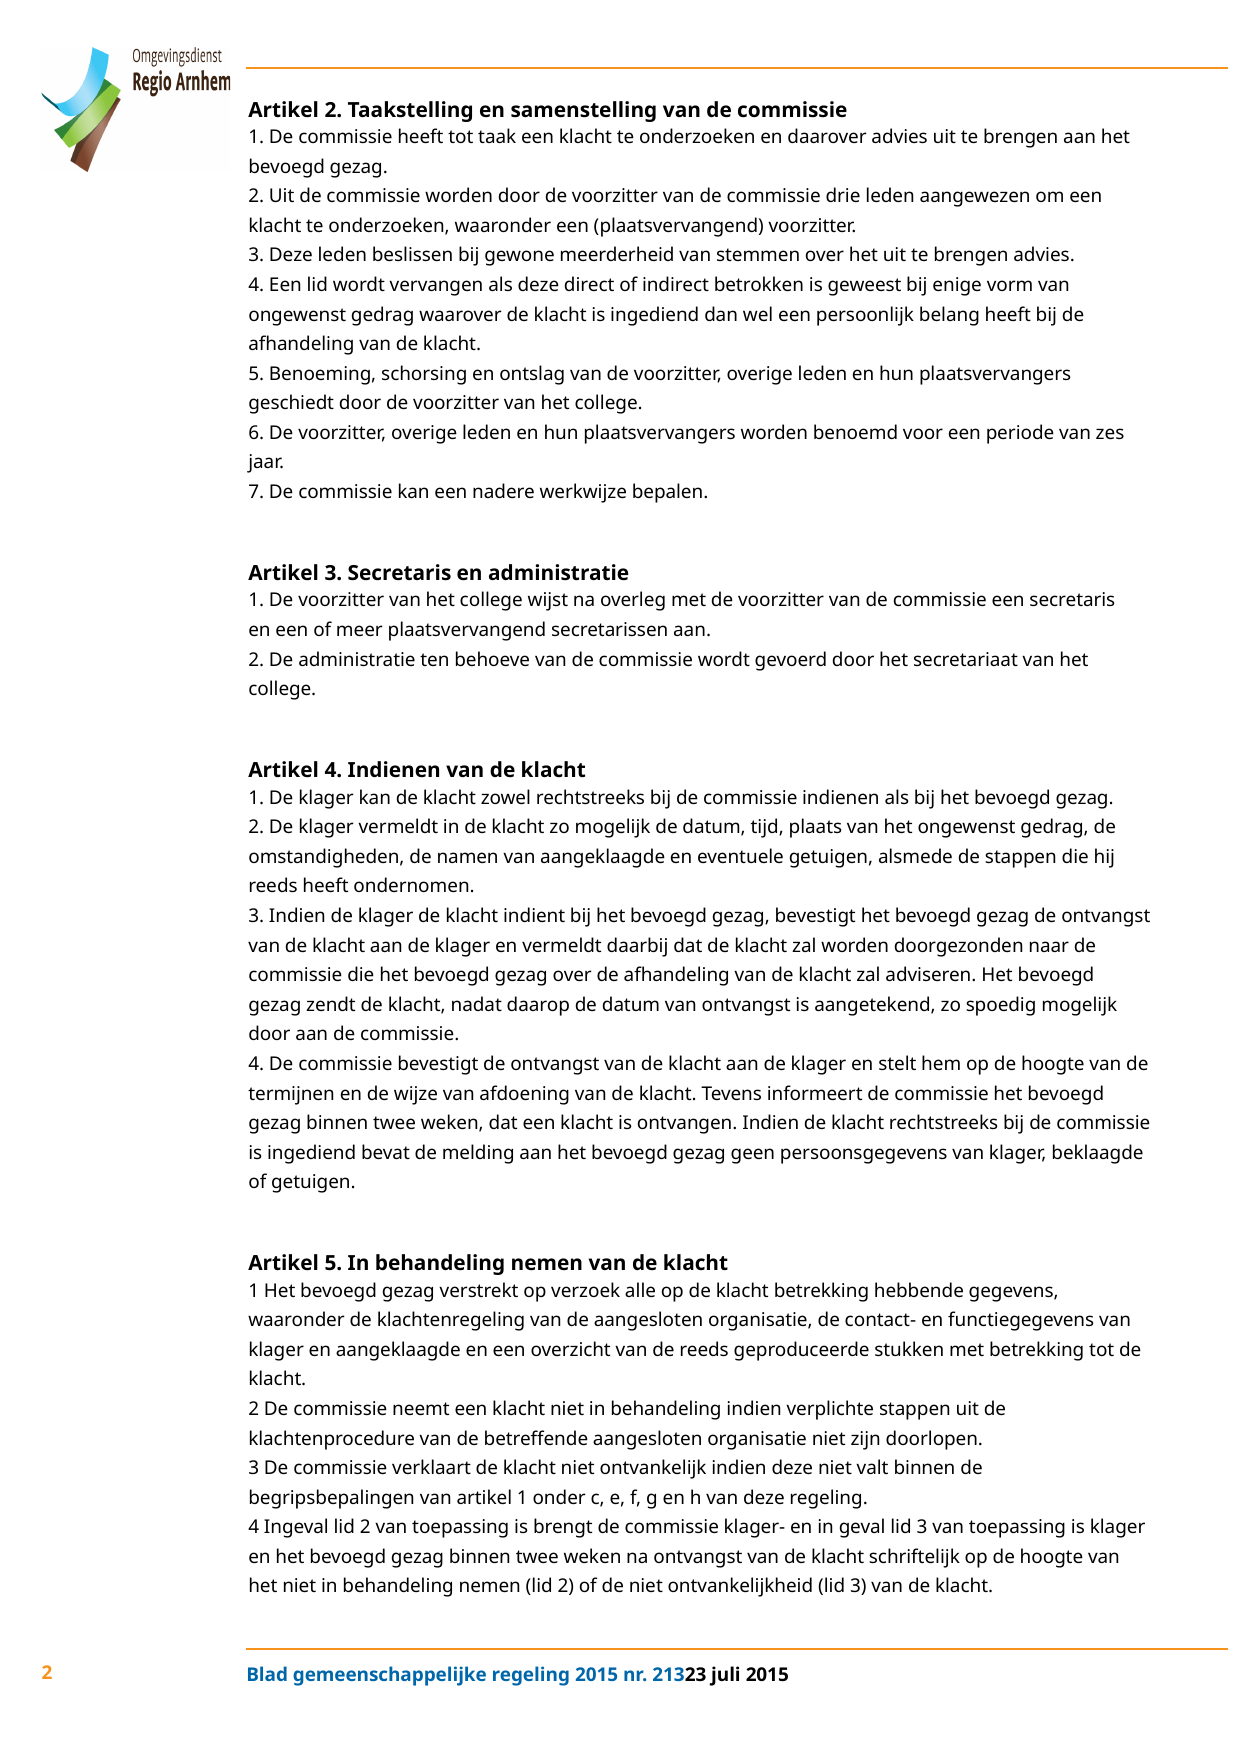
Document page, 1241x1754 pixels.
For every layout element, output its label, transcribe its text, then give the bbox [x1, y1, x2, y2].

text Artikel 4. Indienen van de klacht [248, 755, 1152, 784]
text 3. Deze leden beslissen bij gewone meerderheid van stemmen over het uit te brengen advies. [248, 242, 1152, 267]
text Artikel 3. Secretaris en administratie [248, 558, 1152, 587]
text 7. De commissie kan een nadere werkwijze bepalen. [248, 478, 1152, 504]
text Artikel 5. In behandeling nemen van de klacht [248, 1248, 1152, 1277]
text 3. Indien de klager de klacht indient bij het bevoegd gezag, bevestigt het bevoegd gezag de ontvangst van de klacht aan de klager en vermeldt daarbij dat de klacht zal worden doorgezonden naar de commissie die het bevoegd gezag over de afhandeling van de klacht zal adviseren. Het bevoegd gezag zendt de klacht, nadat daarop de datum van ontvangst is aangetekend, zo spoedig mogelijk door aan de commissie. [248, 902, 1152, 1046]
text 6. De voorzitter, overige leden en hun plaatsvervangers worden benoemd voor een periode van zes [248, 419, 1152, 445]
text 4. Een lid wordt vervangen als deze direct of indirect betrokken is geweest bij enige vorm van ongewenst gedrag waarover de klacht is ingediend dan wel een persoonlijk belang heeft bij de afhandeling van de klacht. [248, 271, 1152, 356]
text 1 Het bevoegd gezag verstrekt op verzoek alle op de klacht betrekking hebbende gegevens, waaronder de klachtenregeling van de aangesloten organisatie, de contact- en functiegegevens van klager en aangeklaagde en een overzicht van de reeds geproduceerde stukken met betrekking tot de klacht. [248, 1277, 1152, 1391]
text 2 De commissie neemt een klacht niet in behandeling indien verplichte stappen uit de klachtenprocedure van de betreffende aangesloten organisatie niet zijn doorlopen. [248, 1395, 1152, 1451]
text 1. De klager kan de klacht zowel rechtstreeks bij de commissie indienen als bij het bevoegd gezag. [248, 784, 1152, 809]
text 5. Benoeming, schorsing en ontslag van de voorzitter, overige leden en hun plaatsvervangers [248, 360, 1152, 386]
text jaar. [248, 449, 1152, 474]
text 2. Uit de commissie worden door de voorzitter van de commissie drie leden aangewezen om een klacht te onderzoeken, waaronder een (plaatsvervangend) voorzitter. [248, 182, 1152, 238]
text en een of meer plaatsvervangend secretarissen aan. [248, 616, 1152, 642]
text 1. De voorzitter van het college wijst na overleg met de voorzitter van de commissie een secretaris [248, 587, 1152, 612]
picture [41, 47, 231, 172]
text geschiedt door de voorzitter van het college. [248, 389, 1152, 415]
text 4 Ingeval lid 2 van toepassing is brengt de commissie klager- en in geval lid 3 van toepassing is klager en het bevoegd gezag binnen twee weken na ontvangst van de klacht schriftelijk op de hoogte van het niet in behandeling nemen (lid 2) of de niet ontvankelijkheid (lid 3) van de klacht. [248, 1513, 1152, 1598]
text 2. De klager vermeldt in de klacht zo mogelijk de datum, tijd, plaats van het ongewenst gedrag, de [248, 813, 1152, 839]
text Artikel 2. Taakstelling en samenstelling van de commissie [248, 95, 1152, 123]
text 3 De commissie verklaart de klacht niet ontvankelijk indien deze niet valt binnen de begripsbepalingen van artikel 1 onder c, e, f, g en h van deze regeling. [248, 1454, 1152, 1510]
text 2. De administratie ten behoeve van de commissie wordt gevoerd door het secretariaat van het college. [248, 646, 1152, 701]
text 1. De commissie heeft tot taak een klacht te onderzoeken en daarover advies uit te brengen aan het bevoegd gezag. [248, 123, 1152, 178]
text 4. De commissie bevestigt de ontvangst van de klacht aan de klager en stelt hem op de hoogte van de termijnen en de wijze van afdoening van de klacht. Tevens informeert de commissie het bevoegd gezag binnen twee weken, dat een klacht is ontvangen. Indien de klacht rechtstreeks bij de commissie is ingediend bevat de melding aan het bevoegd gezag geen persoonsgegevens van klager, beklaagde of getuigen. [248, 1050, 1152, 1194]
text omstandigheden, de namen van aangeklaagde en eventuele getuigen, alsmede de stappen die hij reeds heeft ondernomen. [248, 843, 1152, 898]
